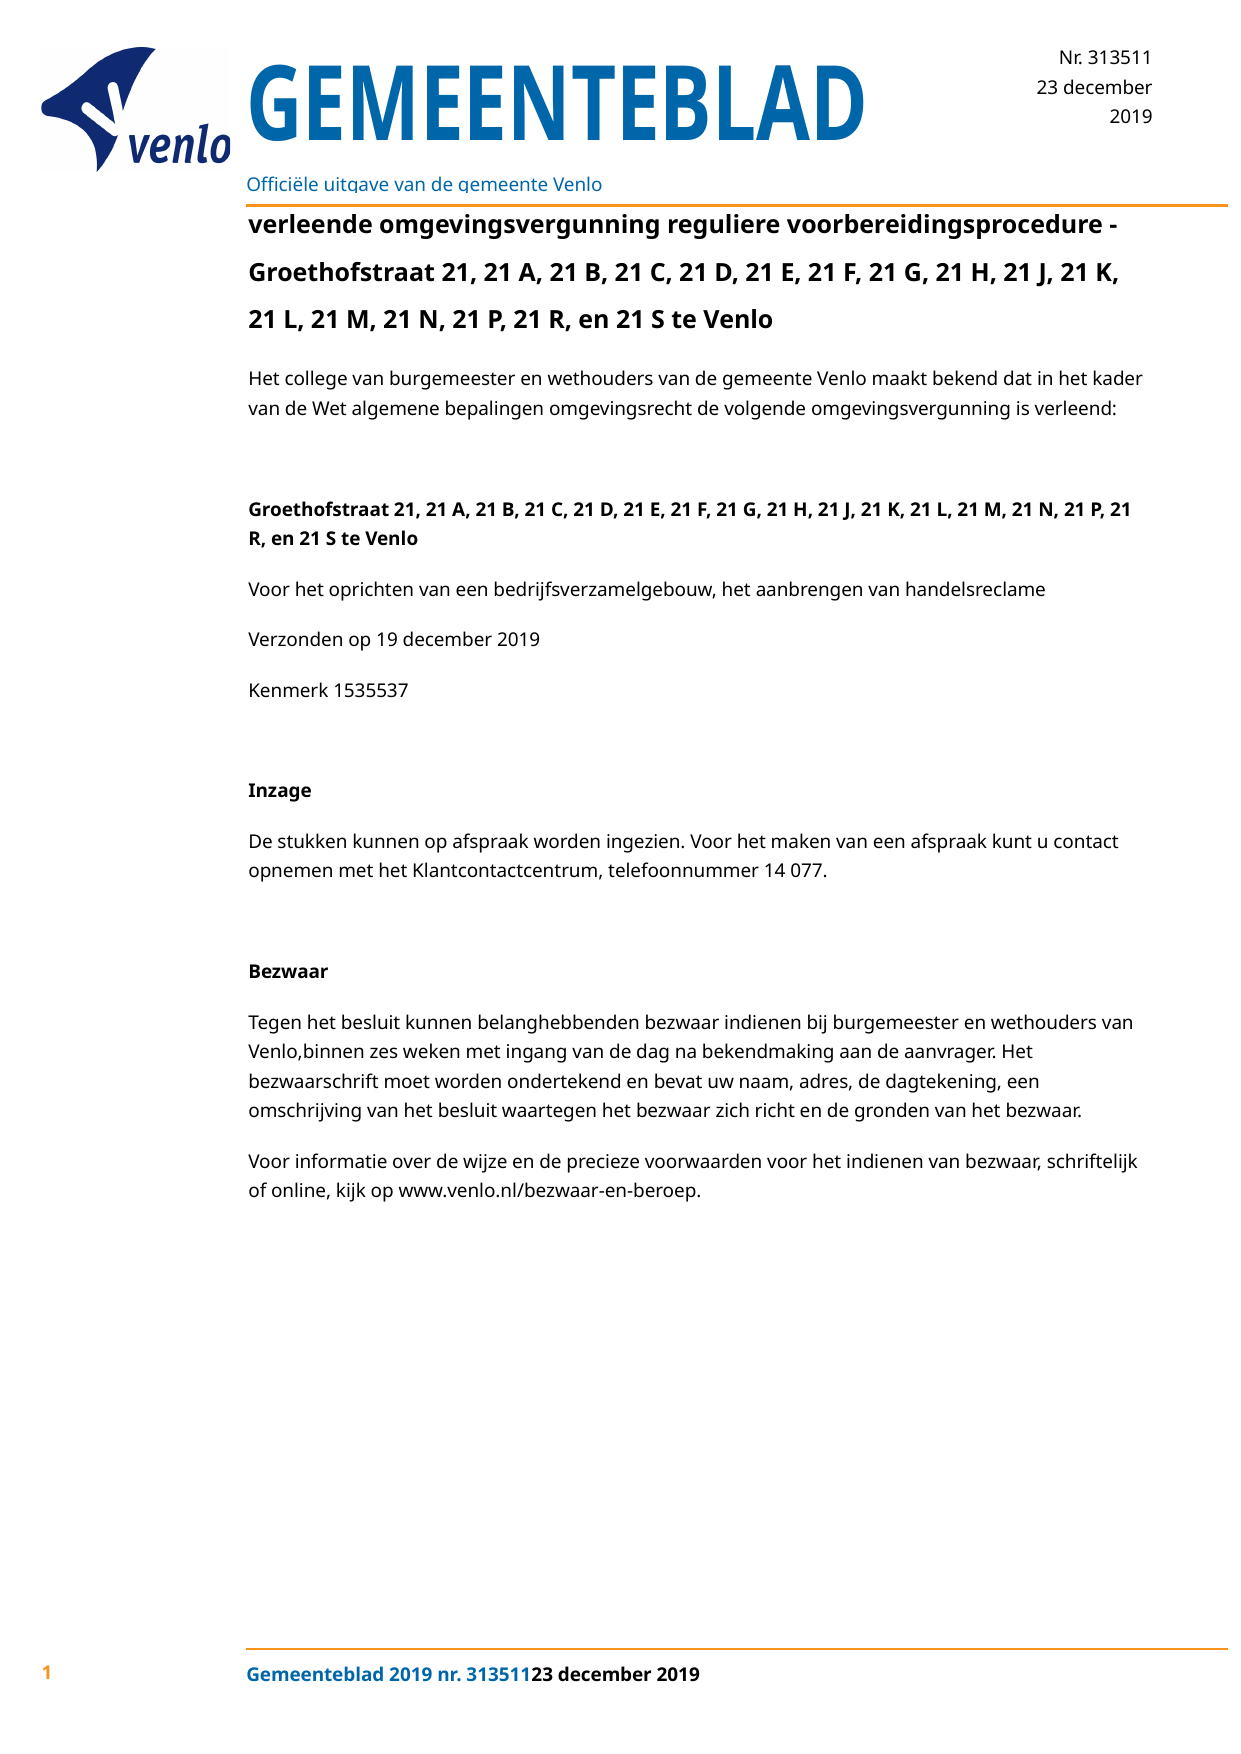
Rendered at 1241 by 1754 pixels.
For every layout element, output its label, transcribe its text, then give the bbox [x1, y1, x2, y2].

text Inzage [248, 778, 1152, 803]
text Groethofstraat 21, 21 A, 21 B, 21 C, 21 D, 21 E, 21 F, 21 G, 21 H, 21 J, 21 K, 21 L, 21 M, 21 N, 21 P, 21 R, en 21 S te Venlo [248, 496, 1152, 551]
text Verzonden op 19 december 2019 [248, 626, 1152, 652]
text verleende omgevingsvergunning reguliere voorbereidingsprocedure - Groethofstraat 21, 21 A, 21 B, 21 C, 21 D, 21 E, 21 F, 21 G, 21 H, 21 J, 21 K, 21 L, 21 M, 21 N, 21 P, 21 R, en 21 S te Venlo [248, 207, 1152, 336]
text Voor informatie over de wijze en de precieze voorwaarden voor het indienen van bezwaar, schriftelijk of online, kijk op www.venlo.nl/bezwaar-en-beroep. [248, 1148, 1152, 1203]
picture [41, 47, 231, 172]
text Tegen het besluit kunnen belanghebbenden bezwaar indienen bij burgemeester en wethouders van Venlo,binnen zes weken met ingang van de dag na bekendmaking aan de aanvrager. Het bezwaarschrift moet worden ondertekend en bevat uw naam, adres, de dagtekening, een omschrijving van het besluit waartegen het bezwaar zich richt en de gronden van het bezwaar. [248, 1009, 1152, 1123]
text De stukken kunnen op afspraak worden ingezien. Voor het maken van een afspraak kunt u contact opnemen met het Klantcontactcentrum, telefoonnummer 14 077. [248, 828, 1152, 883]
text Voor het oprichten van een bedrijfsverzamelgebouw, het aanbrengen van handelsreclame [248, 576, 1152, 602]
text Kenmerk 1535537 [248, 677, 1152, 702]
text Het college van burgemeester en wethouders van de gemeente Venlo maakt bekend dat in het kader van de Wet algemene bepalingen omgevingsrecht de volgende omgevingsvergunning is verleend: [248, 366, 1152, 421]
text Bezwaar [248, 958, 1152, 984]
